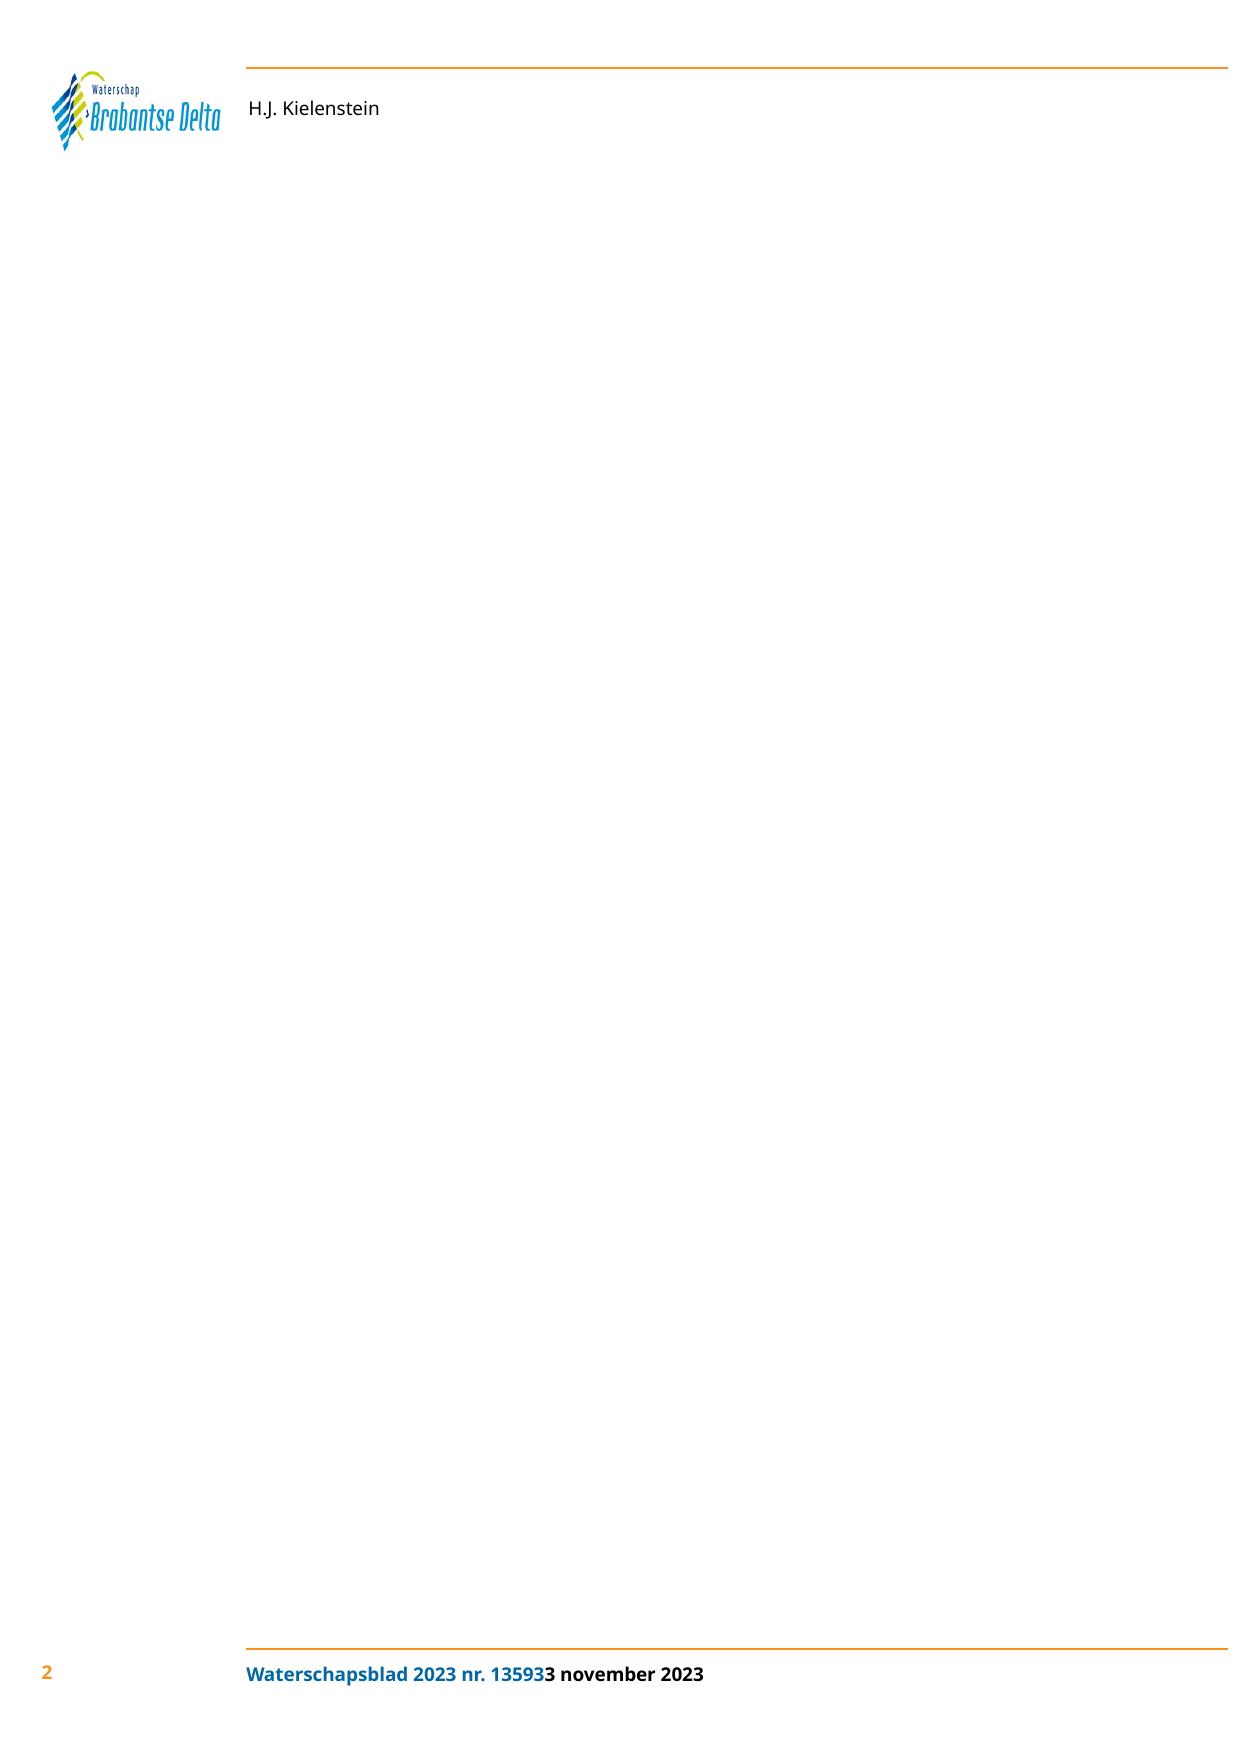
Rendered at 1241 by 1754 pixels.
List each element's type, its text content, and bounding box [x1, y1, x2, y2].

text H.J. Kielenstein [248, 95, 1152, 121]
picture [41, 47, 231, 172]
